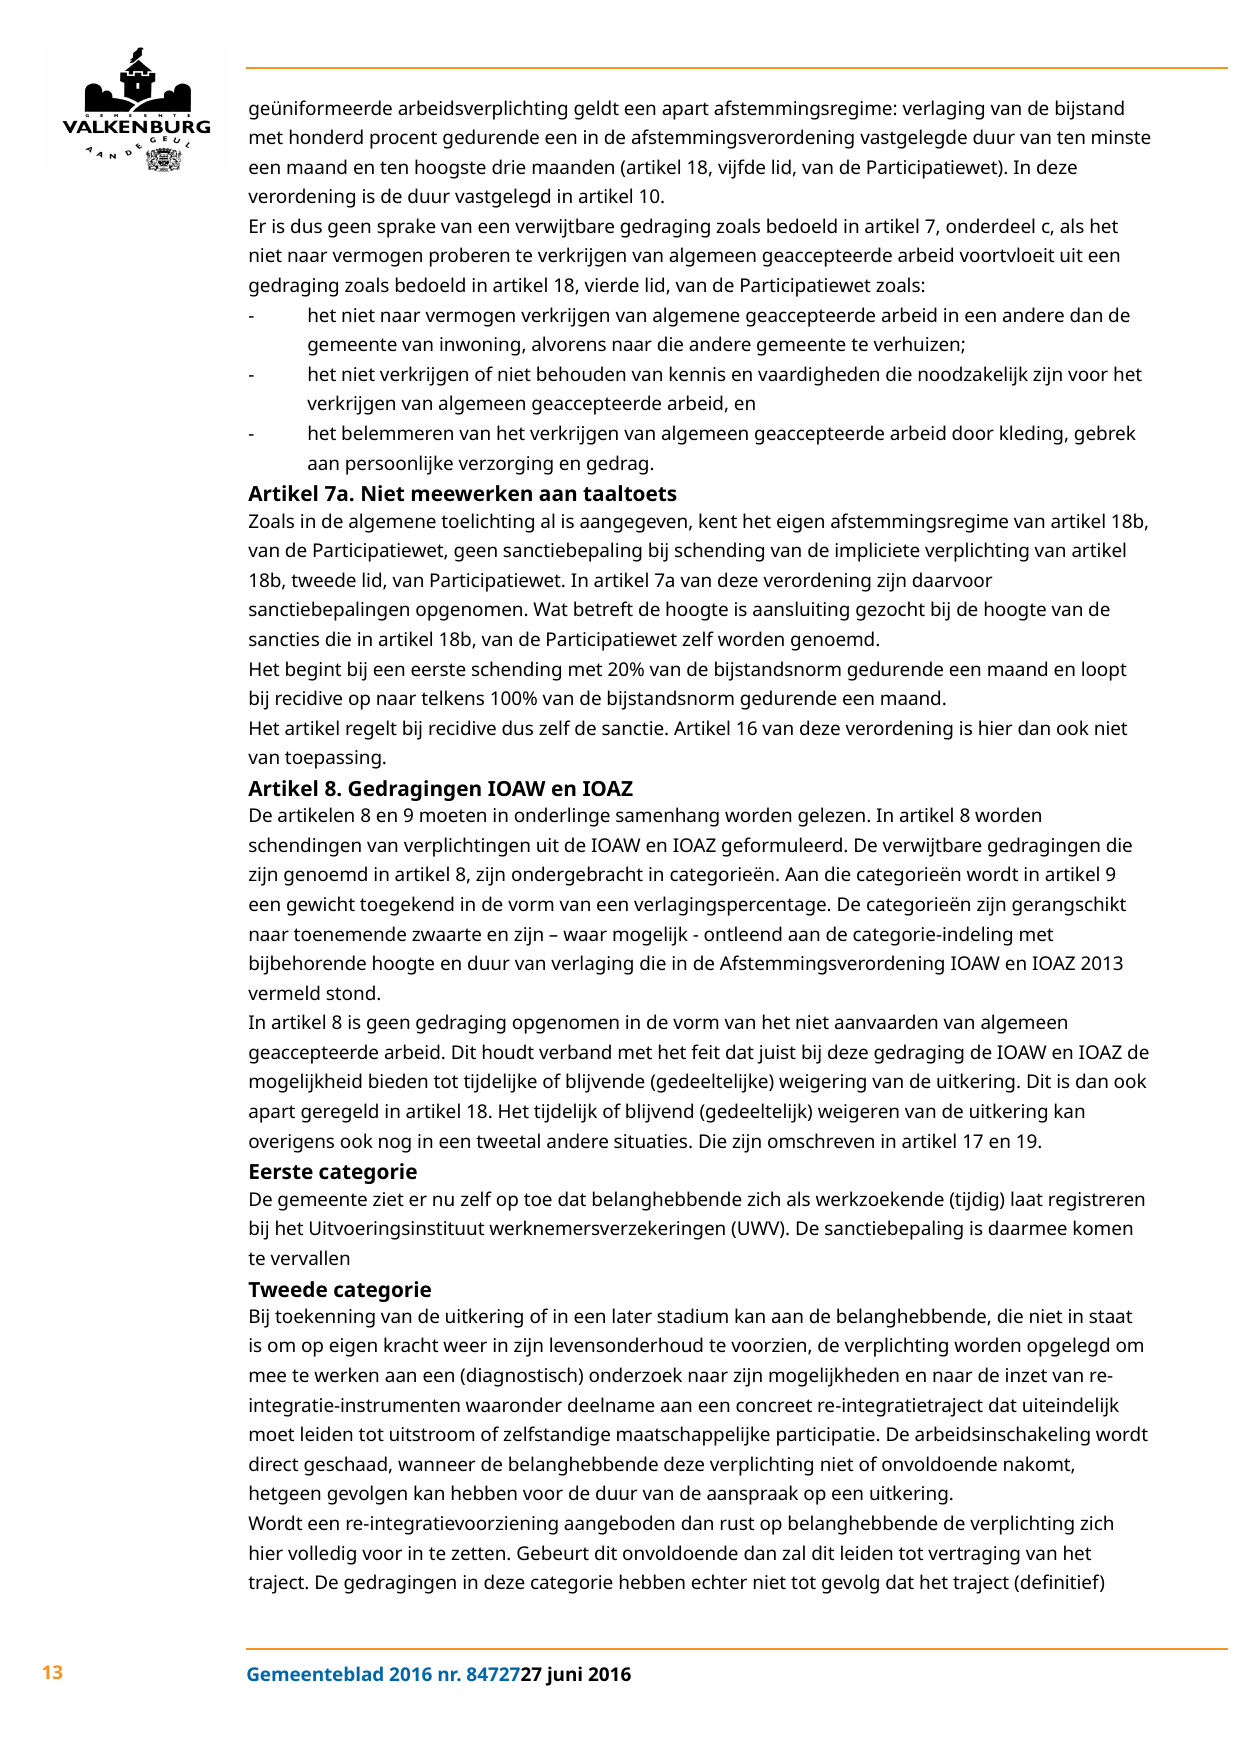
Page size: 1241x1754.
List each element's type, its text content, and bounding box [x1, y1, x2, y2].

text Zoals in de algemene toelichting al is aangegeven, kent het eigen afstemmingsregime van artikel 18b, van de Participatiewet, geen sanctiebepaling bij schending van de impliciete verplichting van artikel 18b, tweede lid, van Participatiewet. In artikel 7a van deze verordening zijn daarvoor sanctiebepalingen opgenomen. Wat betreft de hoogte is aansluiting gezocht bij de hoogte van de sancties die in artikel 18b, van de Participatiewet zelf worden genoemd. [248, 508, 1152, 652]
text In artikel 8 is geen gedraging opgenomen in de vorm van het niet aanvaarden van algemeen geaccepteerde arbeid. Dit houdt verband met het feit dat juist bij deze gedraging de IOAW en IOAZ de mogelijkheid bieden tot tijdelijke of blijvende (gedeeltelijke) weigering van de uitkering. Dit is dan ook apart geregeld in artikel 18. Het tijdelijk of blijvend (gedeeltelijk) weigeren van de uitkering kan overigens ook nog in een tweetal andere situaties. Die zijn omschreven in artikel 17 en 19. [248, 1009, 1152, 1154]
text De artikelen 8 en 9 moeten in onderlinge samenhang worden gelezen. In artikel 8 worden [248, 802, 1152, 828]
list het belemmeren van het verkrijgen van algemeen geaccepteerde arbeid door kleding, gebrek aan persoonlijke verzorging en gedrag. [248, 420, 1152, 476]
text een gewicht toegekend in de vorm van een verlagingspercentage. De categorieën zijn gerangschikt [248, 891, 1152, 917]
text Tweede categorie [248, 1275, 1152, 1303]
text naar toenemende zwaarte en zijn – waar mogelijk - ontleend aan de categorie-indeling met bijbehorende hoogte en duur van verlaging die in de Afstemmingsverordening IOAW en IOAZ 2013 vermeld stond. [248, 921, 1152, 1006]
text De gemeente ziet er nu zelf op toe dat belanghebbende zich als werkzoekende (tijdig) laat registreren bij het Uitvoeringsinstituut werknemersverzekeringen (UWV). De sanctiebepaling is daarmee komen te vervallen [248, 1186, 1152, 1271]
text Wordt een re-integratievoorziening aangeboden dan rust op belanghebbende de verplichting zich hier volledig voor in te zetten. Gebeurt dit onvoldoende dan zal dit leiden tot vertraging van het traject. De gedragingen in deze categorie hebben echter niet tot gevolg dat het traject (definitief) [248, 1510, 1152, 1595]
text Het begint bij een eerste schending met 20% van de bijstandsnorm gedurende een maand en loopt bij recidive op naar telkens 100% van de bijstandsnorm gedurende een maand. [248, 656, 1152, 711]
text Artikel 8. Gedragingen IOAW en IOAZ [248, 774, 1152, 802]
text Artikel 7a. Niet meewerken aan taaltoets [248, 479, 1152, 508]
text geüniformeerde arbeidsverplichting geldt een apart afstemmingsregime: verlaging van de bijstand met honderd procent gedurende een in de afstemmingsverordening vastgelegde duur van ten minste een maand en ten hoogste drie maanden (artikel 18, vijfde lid, van de Participatiewet). In deze verordening is de duur vastgelegd in artikel 10. [248, 95, 1152, 209]
text zijn genoemd in artikel 8, zijn ondergebracht in categorieën. Aan die categorieën wordt in artikel 9 [248, 862, 1152, 887]
list het niet verkrijgen of niet behouden van kennis en vaardigheden die noodzakelijk zijn voor het verkrijgen van algemeen geaccepteerde arbeid, en [248, 361, 1152, 416]
picture [41, 47, 231, 172]
text Er is dus geen sprake van een verwijtbare gedraging zoals bedoeld in artikel 7, onderdeel c, als het niet naar vermogen proberen te verkrijgen van algemeen geaccepteerde arbeid voortvloeit uit een gedraging zoals bedoeld in artikel 18, vierde lid, van de Participatiewet zoals: [248, 213, 1152, 298]
text schendingen van verplichtingen uit de IOAW en IOAZ geformuleerd. De verwijtbare gedragingen die [248, 832, 1152, 858]
text Het artikel regelt bij recidive dus zelf de sanctie. Artikel 16 van deze verordening is hier dan ook niet van toepassing. [248, 715, 1152, 770]
text Bij toekenning van de uitkering of in een later stadium kan aan de belanghebbende, die niet in staat is om op eigen kracht weer in zijn levensonderhoud te voorzien, de verplichting worden opgelegd om mee te werken aan een (diagnostisch) onderzoek naar zijn mogelijkheden en naar de inzet van re-integratie-instrumenten waaronder deelname aan een concreet re-integratietraject dat uiteindelijk moet leiden tot uitstroom of zelfstandige maatschappelijke participatie. De arbeidsinschakeling wordt direct geschaad, wanneer de belanghebbende deze verplichting niet of onvoldoende nakomt, hetgeen gevolgen kan hebben voor de duur van de aanspraak op een uitkering. [248, 1303, 1152, 1506]
text Eerste categorie [248, 1157, 1152, 1186]
list het niet naar vermogen verkrijgen van algemene geaccepteerde arbeid in een andere dan de gemeente van inwoning, alvorens naar die andere gemeente te verhuizen; [248, 302, 1152, 357]
